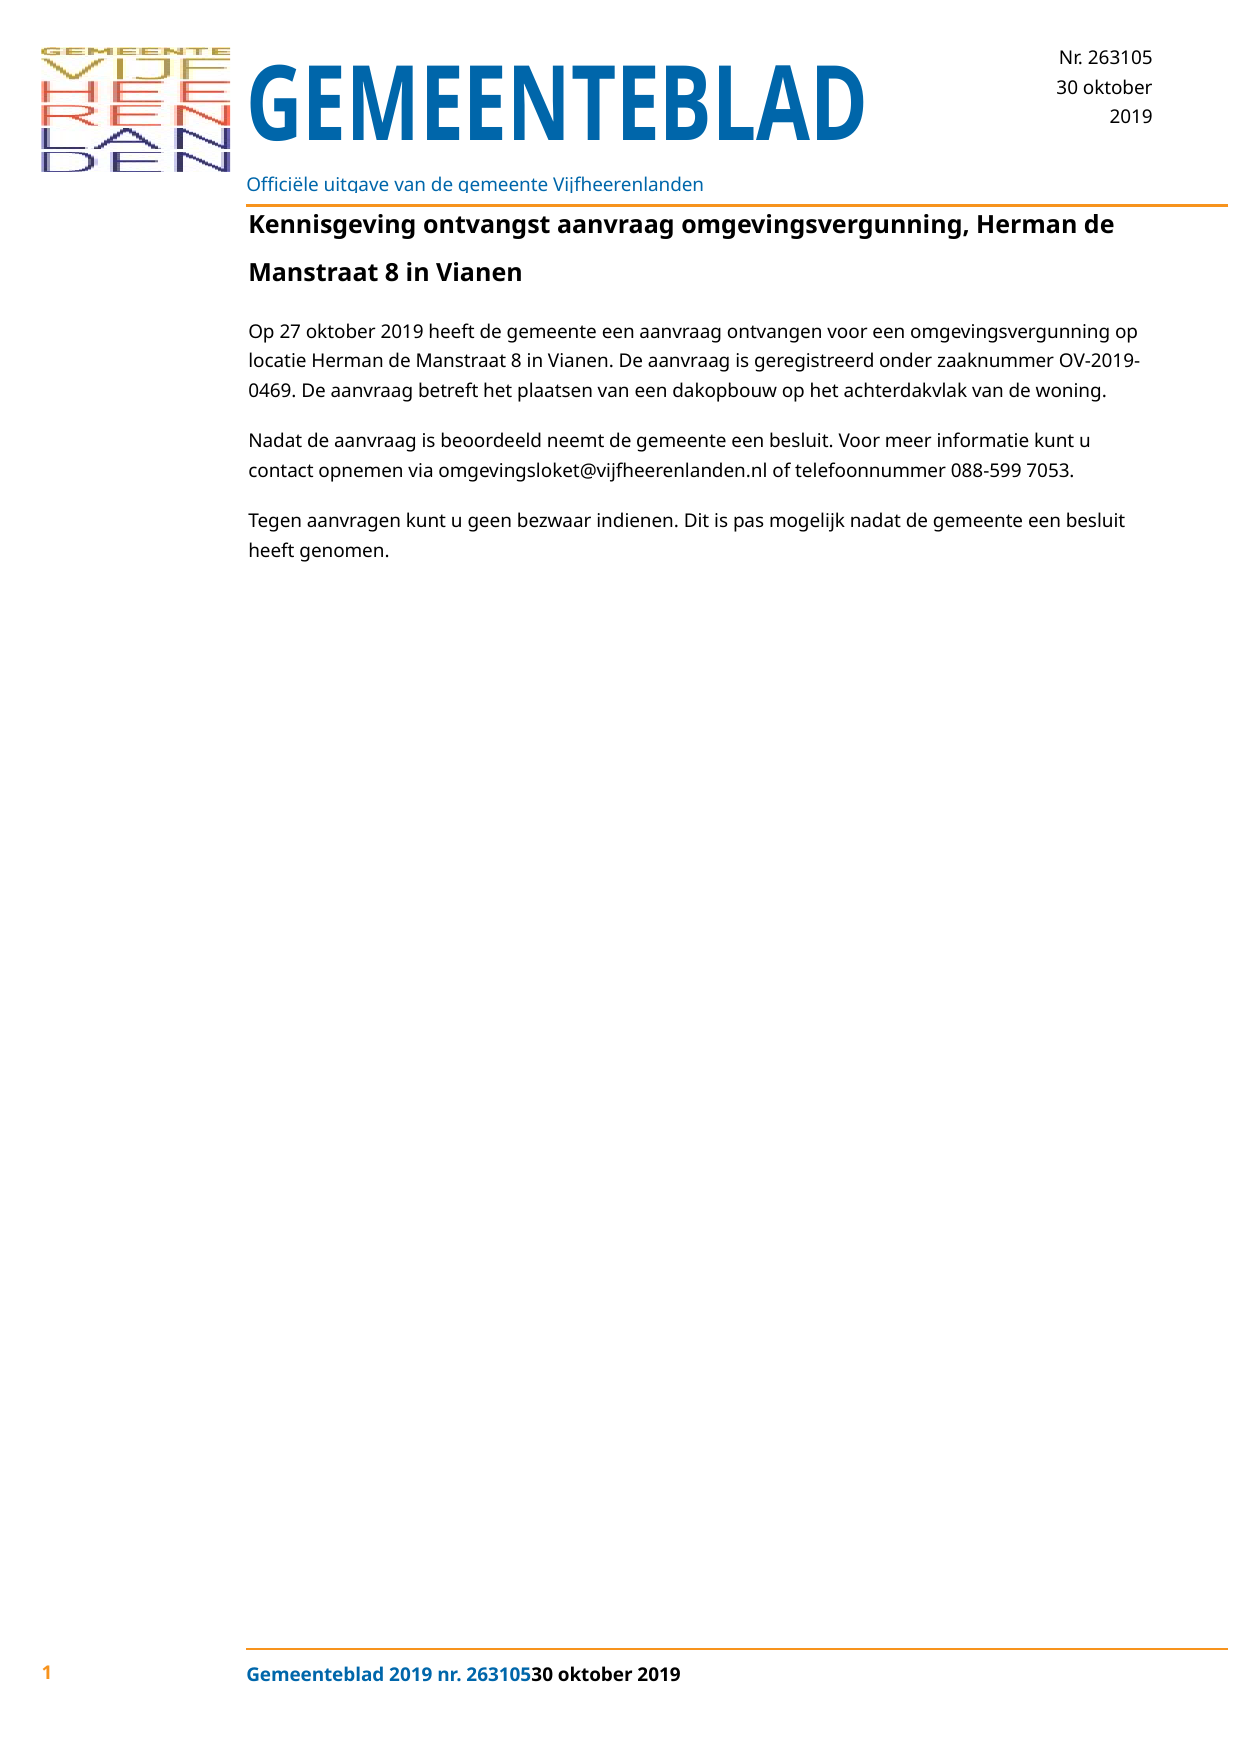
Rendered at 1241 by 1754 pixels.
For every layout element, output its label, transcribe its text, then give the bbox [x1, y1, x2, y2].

text Kennisgeving ontvangst aanvraag omgevingsvergunning, Herman de Manstraat 8 in Vianen [248, 207, 1152, 288]
picture [41, 47, 231, 172]
text Nadat de aanvraag is beoordeeld neemt de gemeente een besluit. Voor meer informatie kunt u contact opnemen via omgevingsloket@vijfheerenlanden.nl of telefoonnummer 088-599 7053. [248, 427, 1152, 483]
text Op 27 oktober 2019 heeft de gemeente een aanvraag ontvangen voor een omgevingsvergunning op locatie Herman de Manstraat 8 in Vianen. De aanvraag is geregistreerd onder zaaknummer OV-2019-0469. De aanvraag betreft het plaatsen van een dakopbouw op het achterdakvlak van de woning. [248, 318, 1152, 403]
text Tegen aanvragen kunt u geen bezwaar indienen. Dit is pas mogelijk nadat de gemeente een besluit heeft genomen. [248, 507, 1152, 563]
